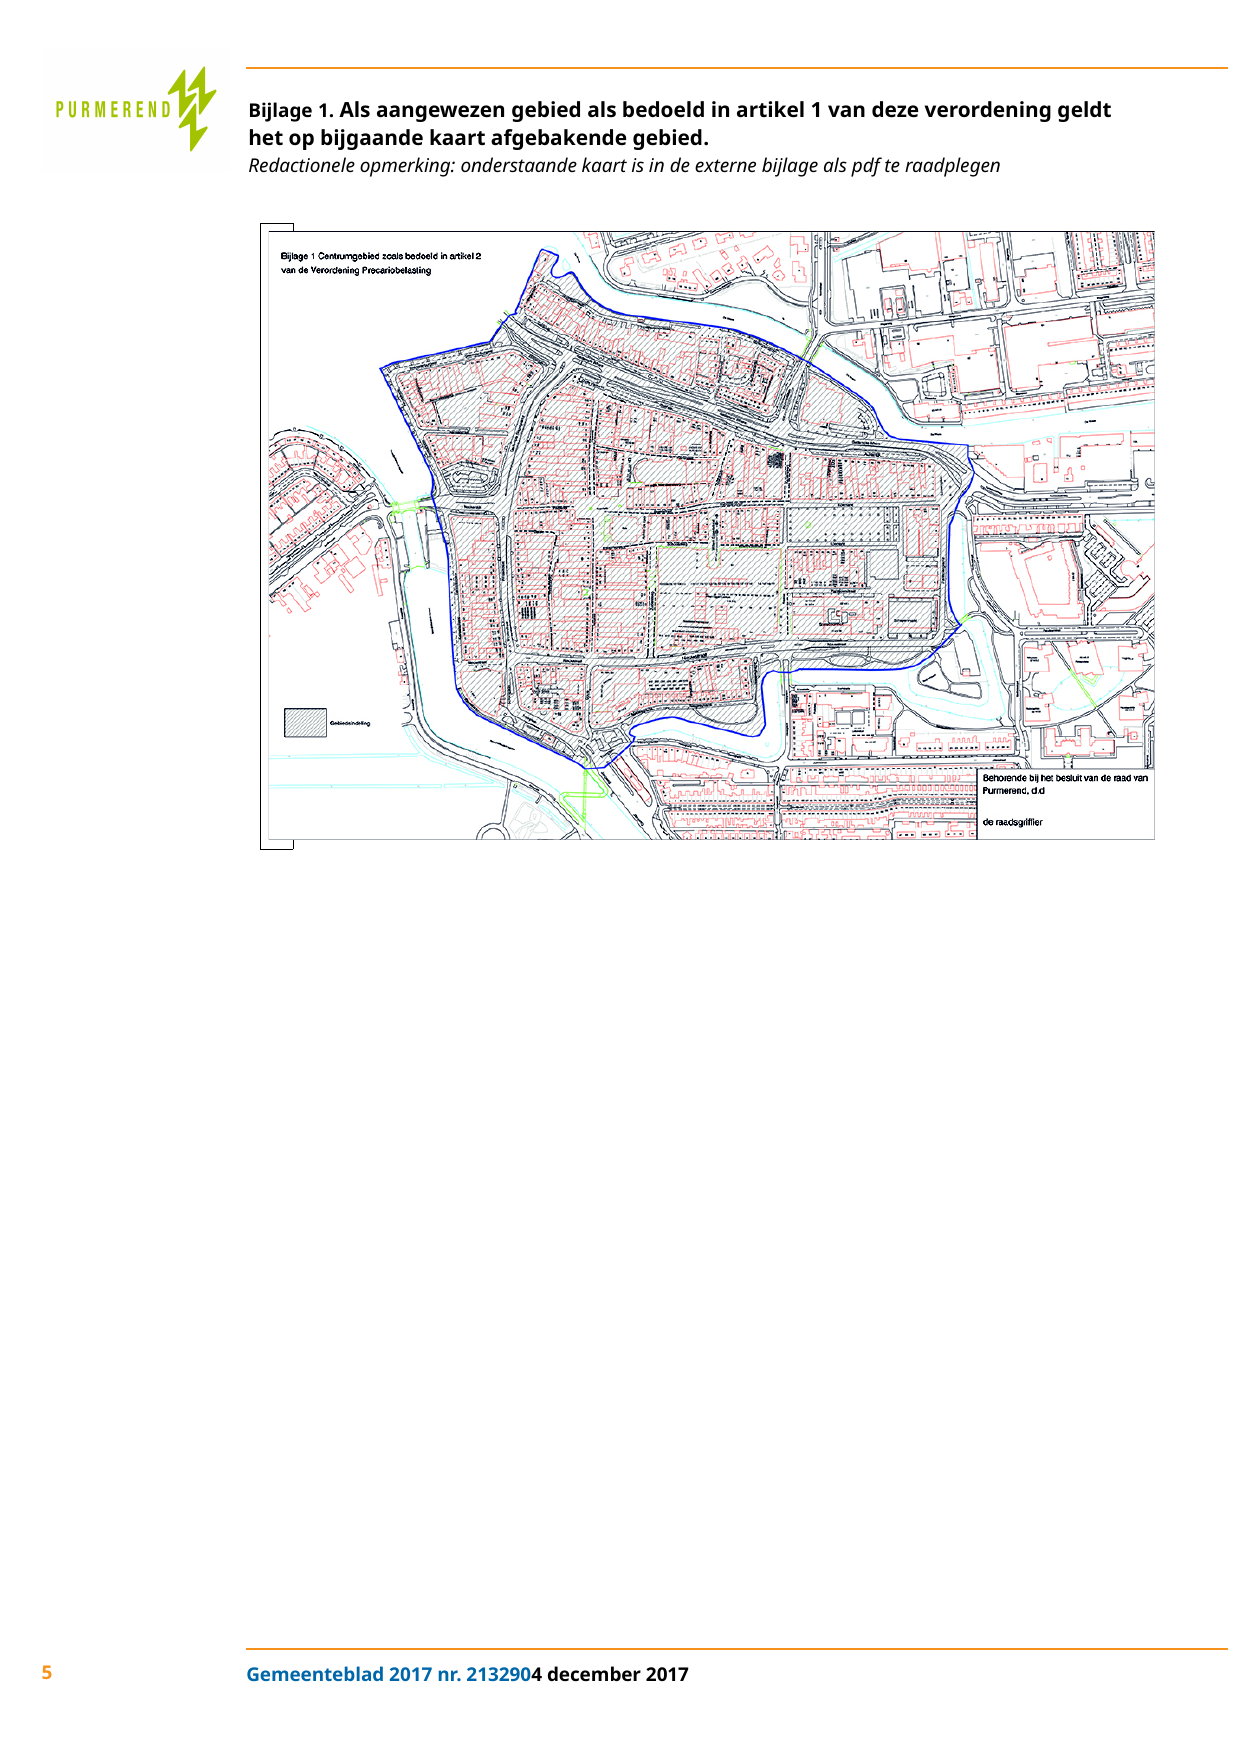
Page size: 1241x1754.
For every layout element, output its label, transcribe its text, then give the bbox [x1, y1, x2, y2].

text Redactionele opmerking: onderstaande kaart is in de externe bijlage als pdf te raadplegen [248, 152, 1152, 177]
picture [41, 47, 231, 172]
text Bijlage 1. Als aangewezen gebied als bedoeld in artikel 1 van deze verordening geldt het op bijgaande kaart afgebakende gebied. [248, 95, 1152, 152]
picture [268, 231, 1155, 840]
